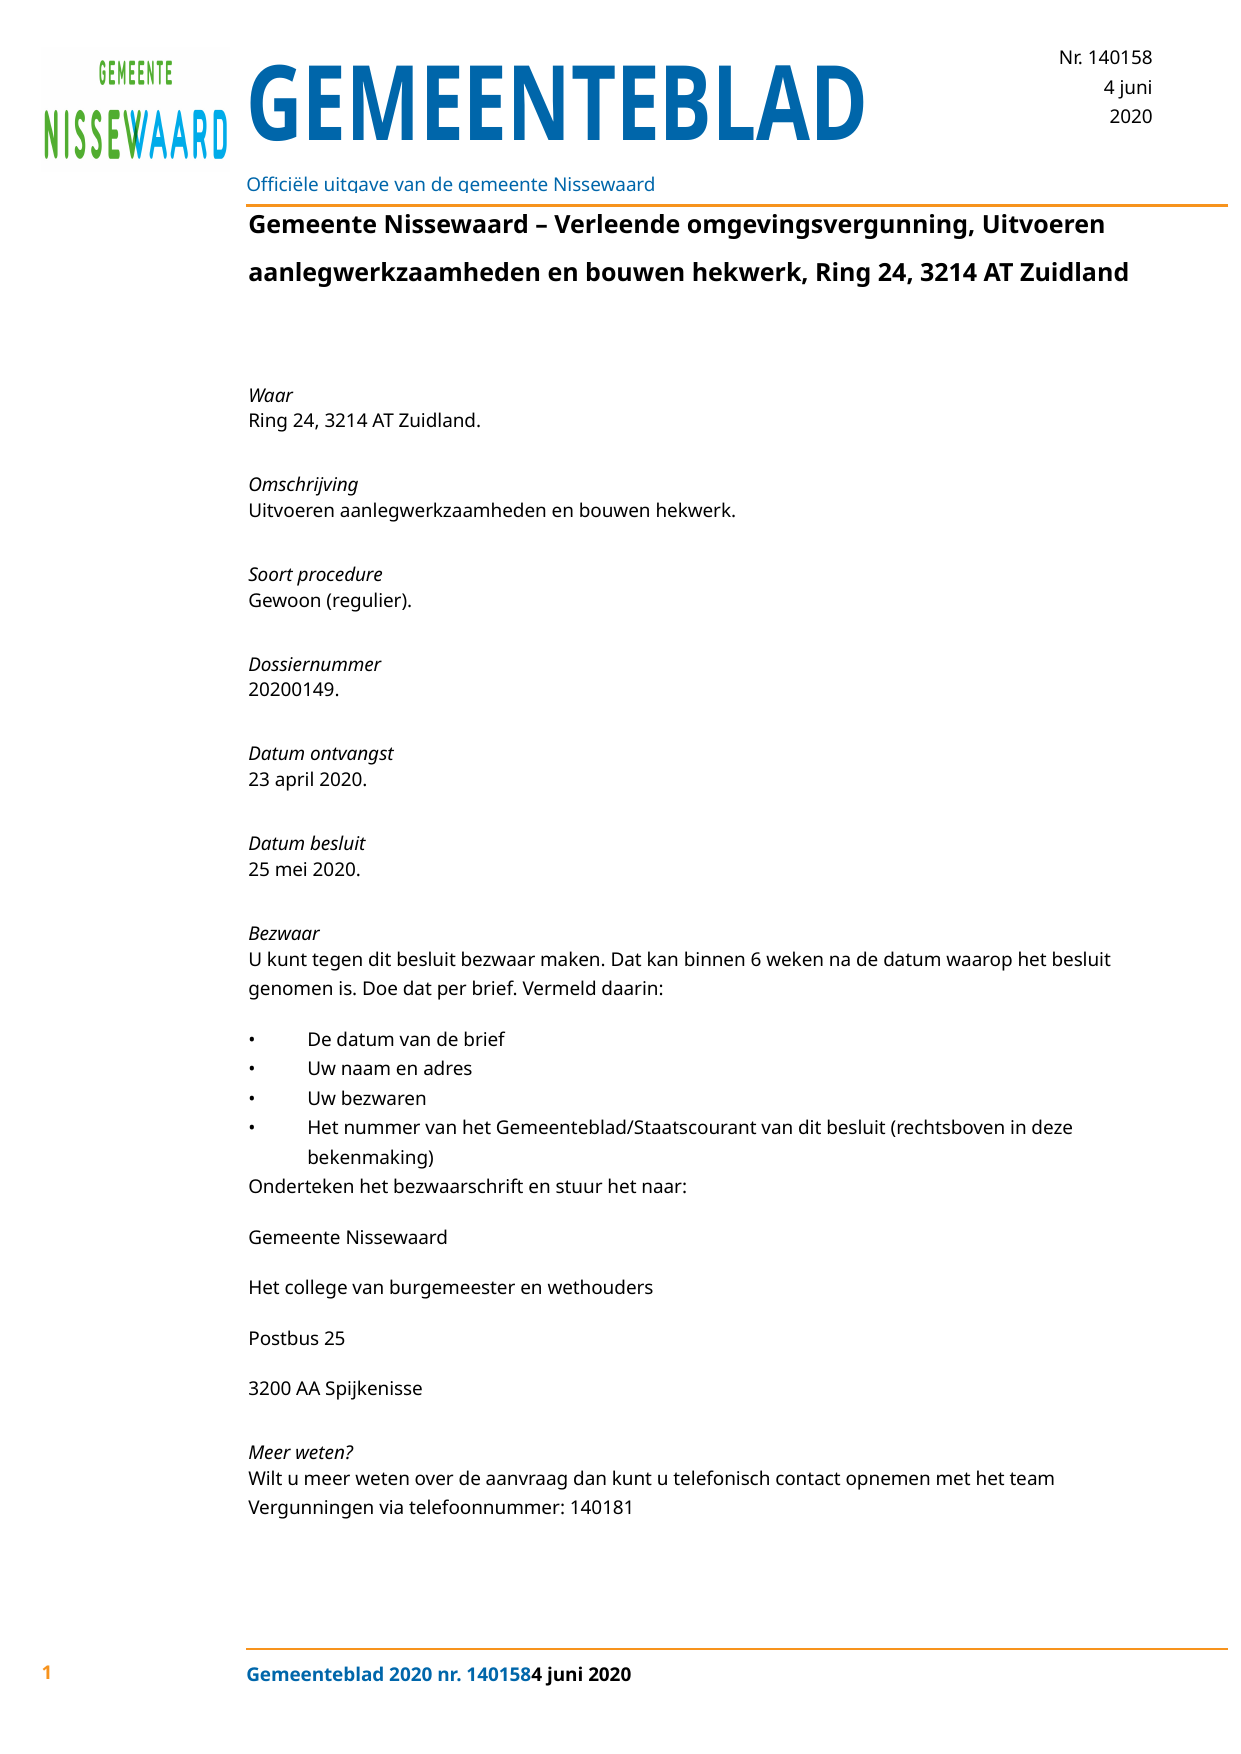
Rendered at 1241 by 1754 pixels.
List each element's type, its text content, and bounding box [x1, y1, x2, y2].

list Uw naam en adres [248, 1055, 1152, 1081]
text Dossiernummer [248, 651, 1152, 677]
text Postbus 25 [248, 1325, 1152, 1351]
text Soort procedure [248, 561, 1152, 587]
text 25 mei 2020. [248, 856, 1152, 882]
text 3200 AA Spijkenisse [248, 1375, 1152, 1401]
text Omschrijving [248, 472, 1152, 497]
text Uitvoeren aanlegwerkzaamheden en bouwen hekwerk. [248, 497, 1152, 523]
text Waar [248, 382, 1152, 408]
text Onderteken het bezwaarschrift en stuur het naar: [248, 1174, 1152, 1199]
text Gemeente Nissewaard [248, 1224, 1152, 1250]
text Gewoon (regulier). [248, 587, 1152, 613]
text Bezwaar [248, 920, 1152, 946]
text Ring 24, 3214 AT Zuidland. [248, 408, 1152, 433]
list De datum van de brief [248, 1026, 1152, 1051]
text Het college van burgemeester en wethouders [248, 1274, 1152, 1300]
list Het nummer van het Gemeenteblad/Staatscourant van dit besluit (rechtsboven in deze bekenmaking) [248, 1114, 1152, 1170]
picture [41, 47, 231, 172]
text Datum besluit [248, 830, 1152, 856]
text Datum ontvangst [248, 741, 1152, 766]
text Meer weten? [248, 1439, 1152, 1465]
text 20200149. [248, 677, 1152, 702]
text Gemeente Nissewaard – Verleende omgevingsvergunning, Uitvoeren aanlegwerkzaamheden en bouwen hekwerk, Ring 24, 3214 AT Zuidland [248, 207, 1152, 288]
list Uw bezwaren [248, 1085, 1152, 1111]
text U kunt tegen dit besluit bezwaar maken. Dat kan binnen 6 weken na de datum waarop het besluit genomen is. Doe dat per brief. Vermeld daarin: [248, 946, 1152, 1001]
text 23 april 2020. [248, 766, 1152, 792]
text Wilt u meer weten over de aanvraag dan kunt u telefonisch contact opnemen met het team Vergunningen via telefoonnummer: 140181 [248, 1465, 1152, 1520]
